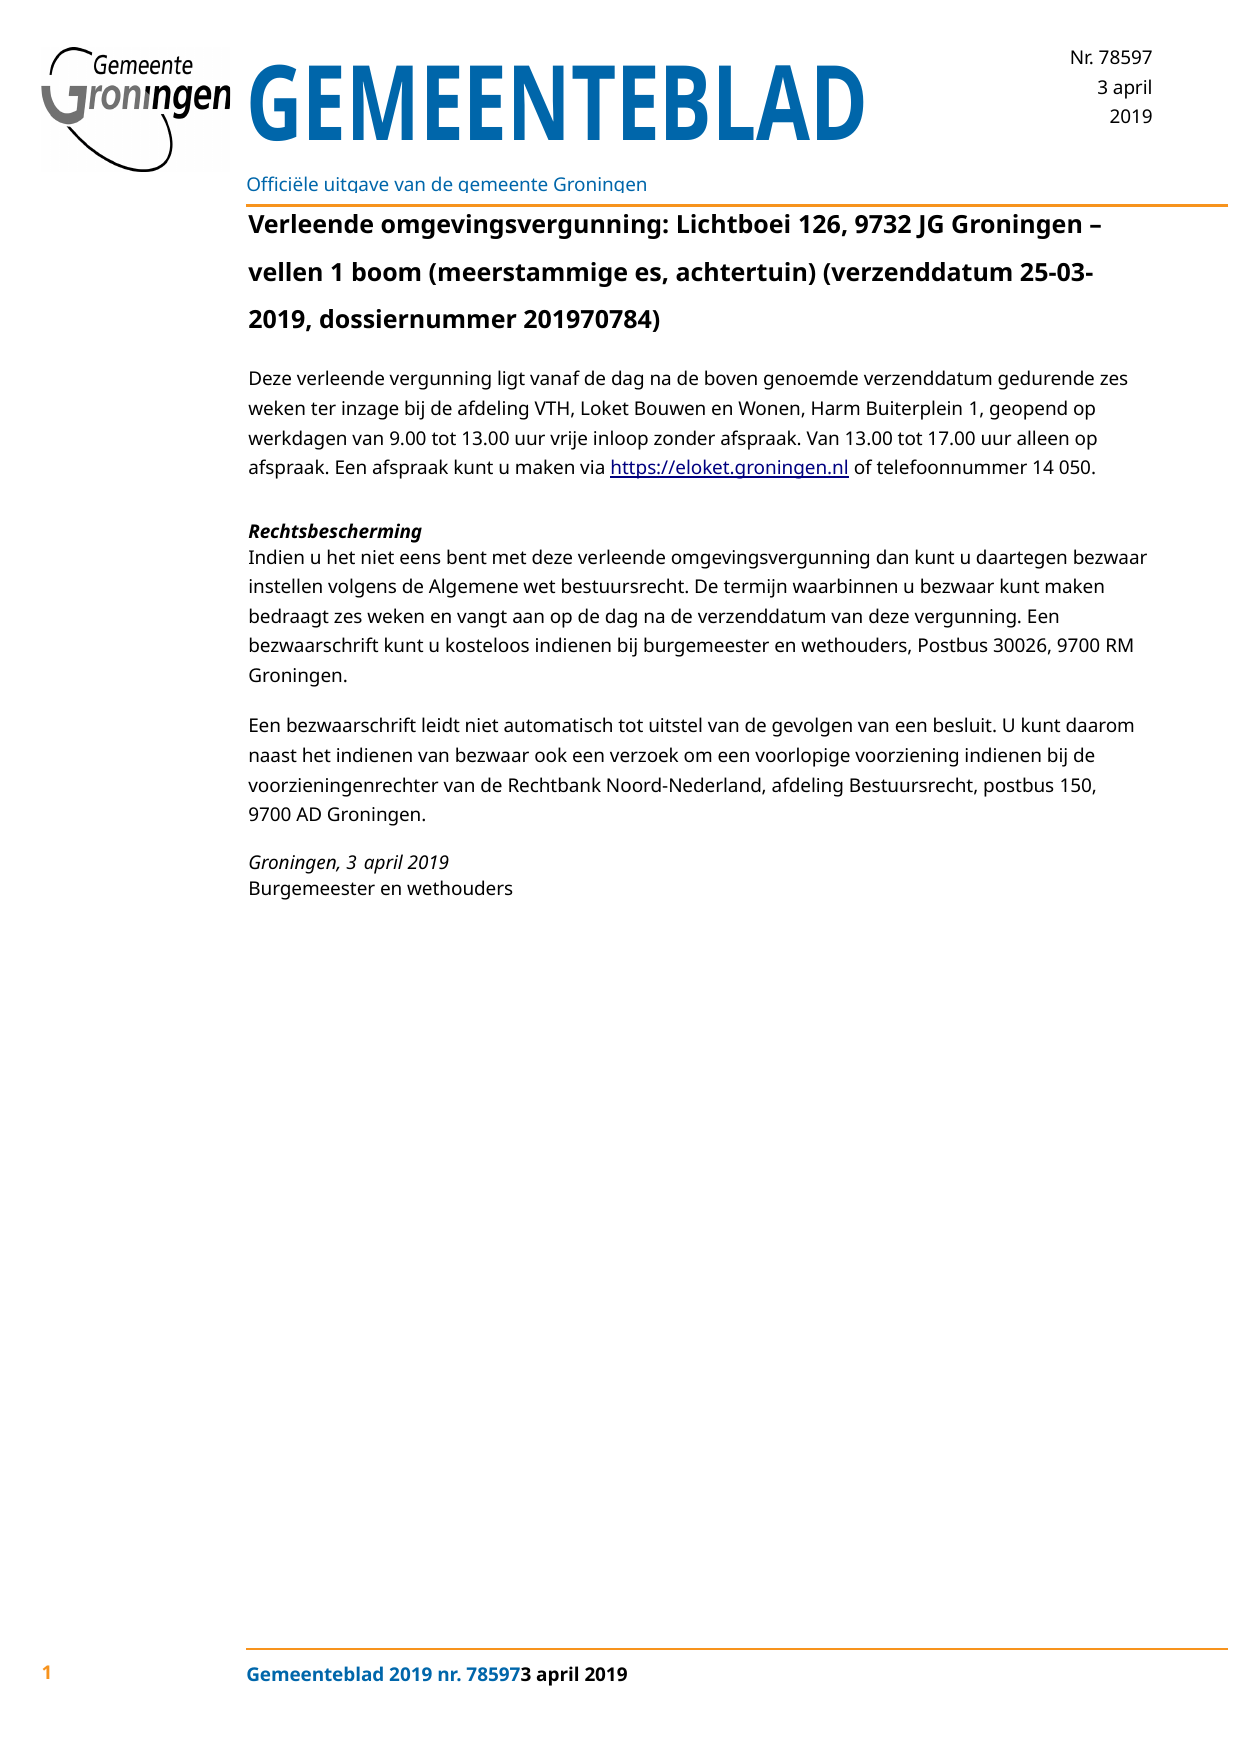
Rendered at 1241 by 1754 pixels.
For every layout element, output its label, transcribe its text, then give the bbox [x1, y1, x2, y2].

text Verleende omgevingsvergunning: Lichtboei 126, 9732 JG Groningen – vellen 1 boom (meerstammige es, achtertuin) (verzenddatum 25-03-2019, dossiernummer 201970784) [248, 207, 1152, 336]
picture [41, 47, 231, 172]
text Deze verleende vergunning ligt vanaf de dag na de boven genoemde verzenddatum gedurende zes weken ter inzage bij de afdeling VTH, Loket Bouwen en Wonen, Harm Buiterplein 1, geopend op werkdagen van 9.00 tot 13.00 uur vrije inloop zonder afspraak. Van 13.00 tot 17.00 uur alleen op afspraak. Een afspraak kunt u maken via https://eloket.groningen.nl of telefoonnummer 14 050. [248, 366, 1152, 480]
text Burgemeester en wethouders [248, 875, 1152, 901]
text Een bezwaarschrift leidt niet automatisch tot uitstel van de gevolgen van een besluit. U kunt daarom naast het indienen van bezwaar ook een verzoek om een voorlopige voorziening indienen bij de voorzieningenrechter van de Rechtbank Noord-Nederland, afdeling Bestuursrecht, postbus 150, 9700 AD Groningen. [248, 713, 1152, 827]
text Rechtsbescherming [248, 518, 1152, 544]
text Indien u het niet eens bent met deze verleende omgevingsvergunning dan kunt u daartegen bezwaar instellen volgens de Algemene wet bestuursrecht. De termijn waarbinnen u bezwaar kunt maken bedraagt zes weken en vangt aan op de dag na de verzenddatum van deze vergunning. Een bezwaarschrift kunt u kosteloos indienen bij burgemeester en wethouders, Postbus 30026, 9700 RM Groningen. [248, 544, 1152, 688]
text Groningen, 3 april 2019 [248, 849, 1152, 875]
